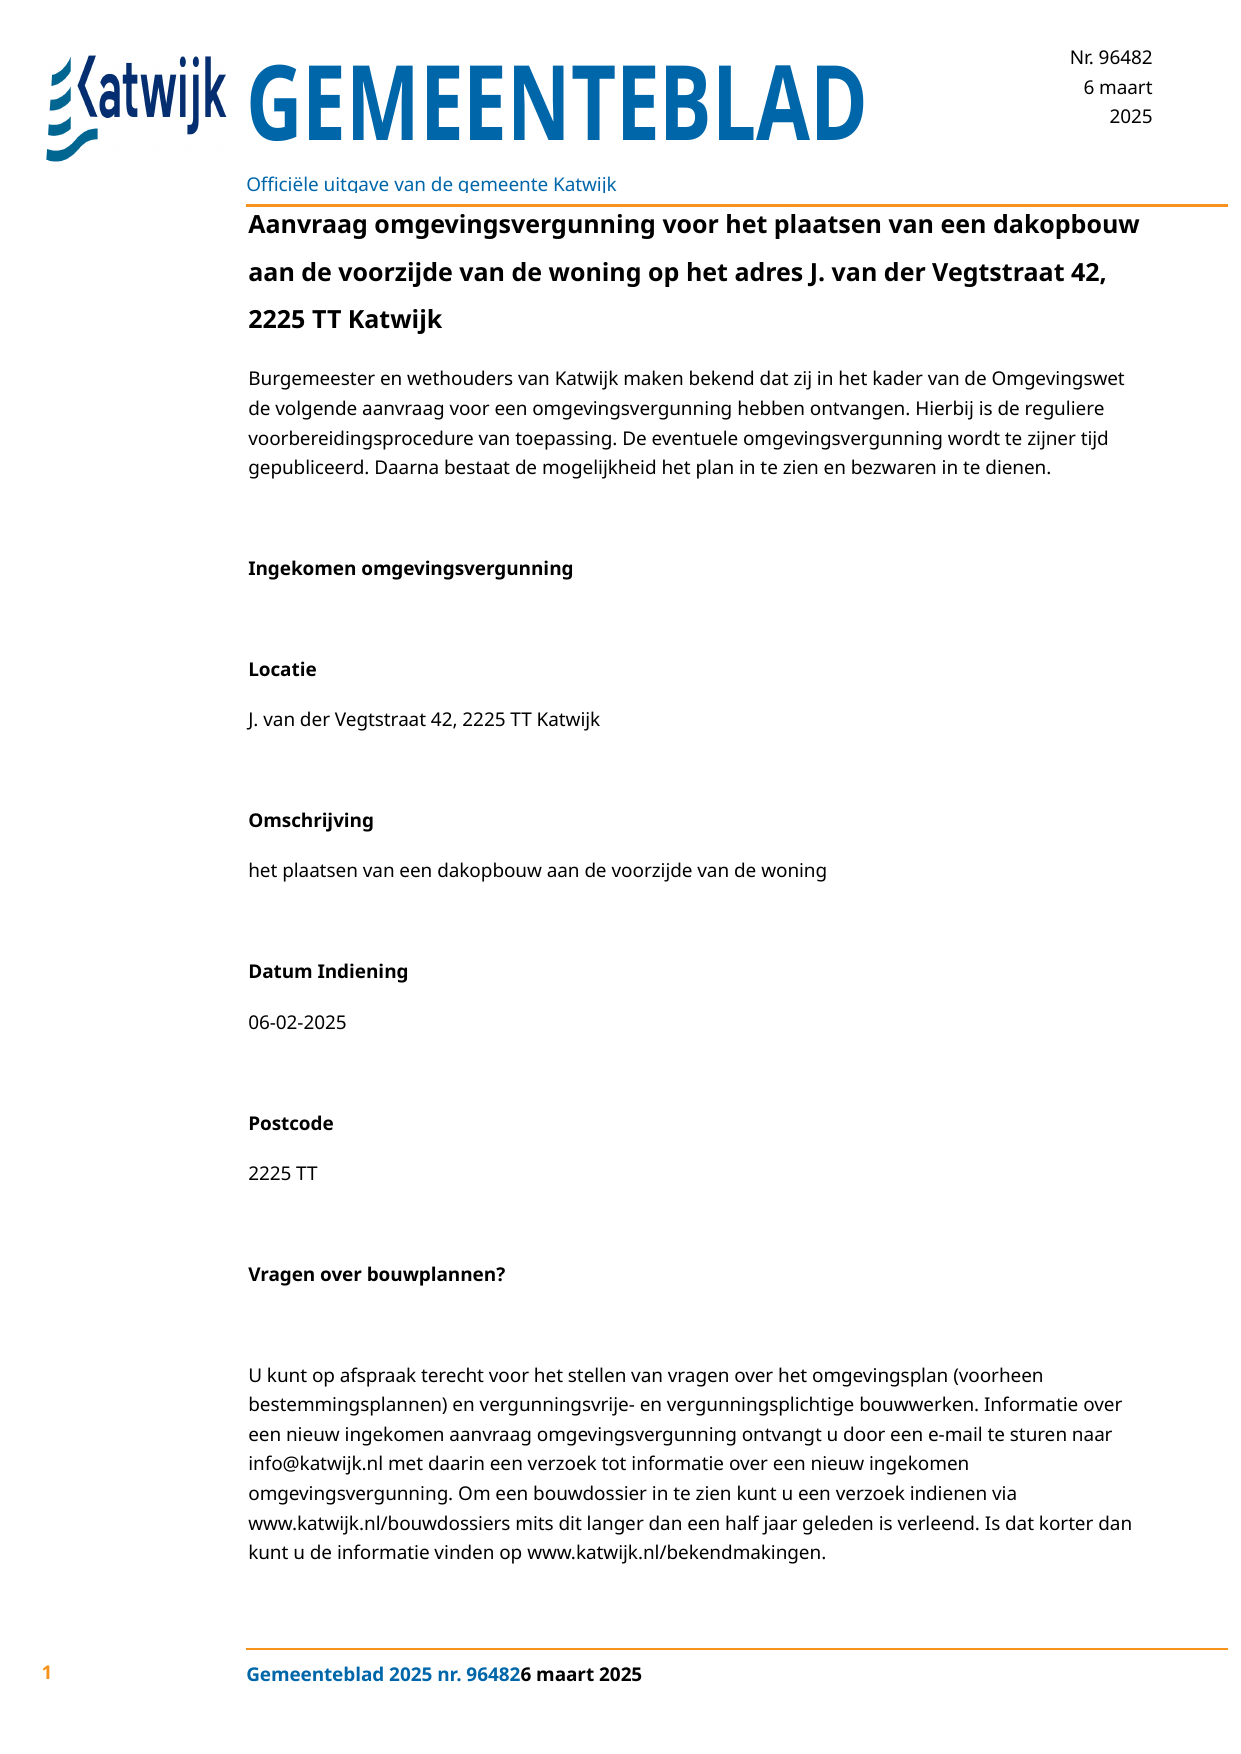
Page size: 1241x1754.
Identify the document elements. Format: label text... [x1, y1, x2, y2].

picture [41, 47, 231, 172]
text Ingekomen omgevingsvergunning [248, 555, 1152, 581]
text J. van der Vegtstraat 42, 2225 TT Katwijk [248, 706, 1152, 732]
text Aanvraag omgevingsvergunning voor het plaatsen van een dakopbouw aan de voorzijde van de woning op het adres J. van der Vegtstraat 42, 2225 TT Katwijk [248, 207, 1152, 336]
text Postcode [248, 1110, 1152, 1135]
text Omschrijving [248, 807, 1152, 833]
text 2225 TT [248, 1160, 1152, 1186]
text Locatie [248, 656, 1152, 682]
text Datum Indiening [248, 958, 1152, 984]
text Burgemeester en wethouders van Katwijk maken bekend dat zij in het kader van de Omgevingswet de volgende aanvraag voor een omgevingsvergunning hebben ontvangen. Hierbij is de reguliere voorbereidingsprocedure van toepassing. De eventuele omgevingsvergunning wordt te zijner tijd gepubliceerd. Daarna bestaat de mogelijkheid het plan in te zien en bezwaren in te dienen. [248, 366, 1152, 480]
text U kunt op afspraak terecht voor het stellen van vragen over het omgevingsplan (voorheen bestemmingsplannen) en vergunningsvrije- en vergunningsplichtige bouwwerken. Informatie over een nieuw ingekomen aanvraag omgevingsvergunning ontvangt u door een e-mail te sturen naar info@katwijk.nl met daarin een verzoek tot informatie over een nieuw ingekomen omgevingsvergunning. Om een bouwdossier in te zien kunt u een verzoek indienen via www.katwijk.nl/bouwdossiers mits dit langer dan een half jaar geleden is verleend. Is dat korter dan kunt u de informatie vinden op www.katwijk.nl/bekendmakingen. [248, 1362, 1152, 1565]
text 06-02-2025 [248, 1009, 1152, 1034]
text Vragen over bouwplannen? [248, 1261, 1152, 1287]
text het plaatsen van een dakopbouw aan de voorzijde van de woning [248, 858, 1152, 883]
